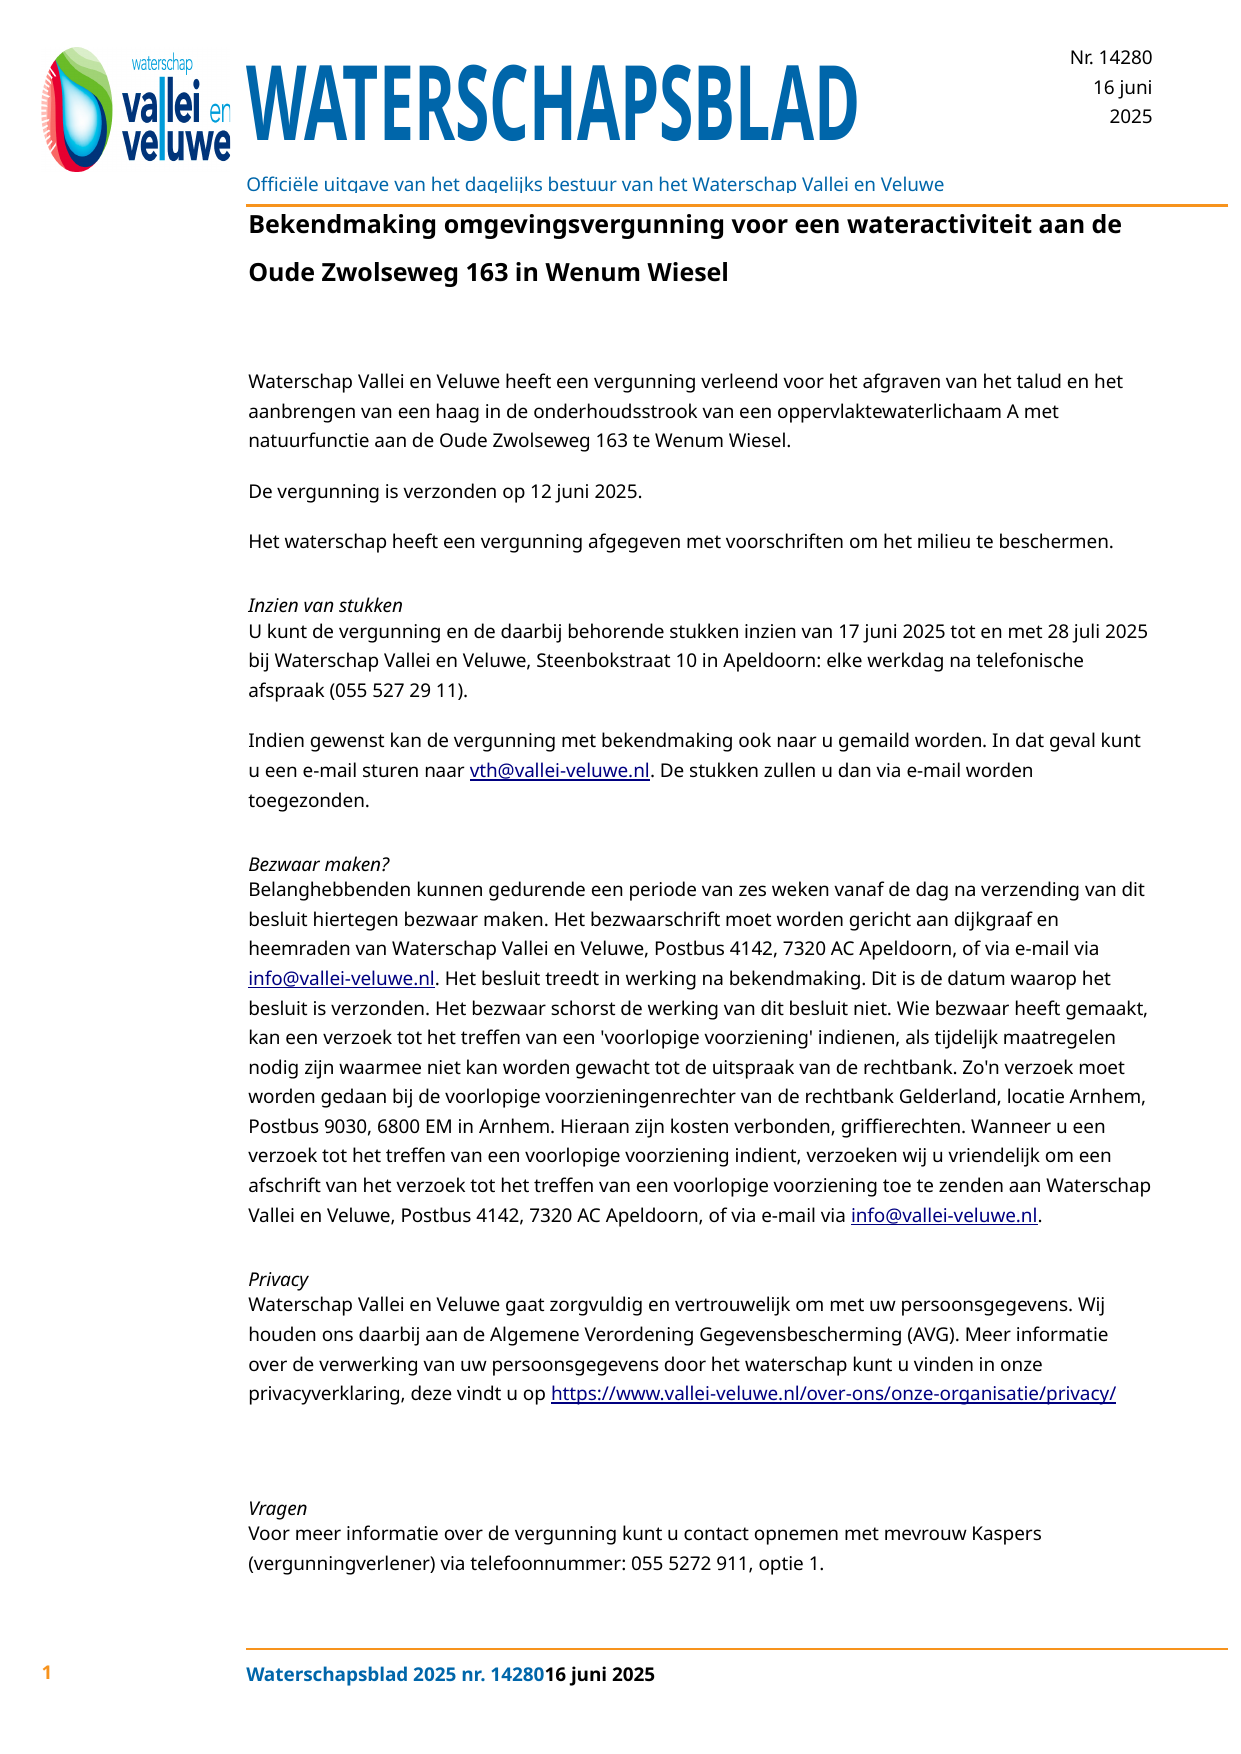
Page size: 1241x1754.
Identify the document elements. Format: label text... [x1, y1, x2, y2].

text Vragen [248, 1495, 1152, 1520]
text Indien gewenst kan de vergunning met bekendmaking ook naar u gemaild worden. In dat geval kunt u een e-mail sturen naar vth@vallei-veluwe.nl. De stukken zullen u dan via e-mail worden toegezonden. [248, 728, 1152, 812]
text Bekendmaking omgevingsvergunning voor een wateractiviteit aan de Oude Zwolseweg 163 in Wenum Wiesel [248, 207, 1152, 288]
text Waterschap Vallei en Veluwe heeft een vergunning verleend voor het afgraven van het talud en het aanbrengen van een haag in de onderhoudsstrook van een oppervlaktewaterlichaam A met natuurfunctie aan de Oude Zwolseweg 163 te Wenum Wiesel. [248, 368, 1152, 453]
picture [41, 47, 231, 172]
text Privacy [248, 1266, 1152, 1292]
text Bezwaar maken? [248, 851, 1152, 876]
text Belanghebbenden kunnen gedurende een periode van zes weken vanaf de dag na verzending van dit besluit hiertegen bezwaar maken. Het bezwaarschrift moet worden gericht aan dijkgraaf en heemraden van Waterschap Vallei en Veluwe, Postbus 4142, 7320 AC Apeldoorn, of via e-mail via info@vallei-veluwe.nl. Het besluit treedt in werking na bekendmaking. Dit is de datum waarop het besluit is verzonden. Het bezwaar schorst de werking van dit besluit niet. Wie bezwaar heeft gemaakt, kan een verzoek tot het treffen van een 'voorlopige voorziening' indienen, als tijdelijk maatregelen nodig zijn waarmee niet kan worden gewacht tot de uitspraak van de rechtbank. Zo'n verzoek moet worden gedaan bij de voorlopige voorzieningenrechter van de rechtbank Gelderland, locatie Arnhem, Postbus 9030, 6800 EM in Arnhem. Hieraan zijn kosten verbonden, griffierechten. Wanneer u een verzoek tot het treffen van een voorlopige voorziening indient, verzoeken wij u vriendelijk om een afschrift van het verzoek tot het treffen van een voorlopige voorziening toe te zenden aan Waterschap Vallei en Veluwe, Postbus 4142, 7320 AC Apeldoorn, of via e-mail via info@vallei-veluwe.nl. [248, 876, 1152, 1228]
text Inzien van stukken [248, 592, 1152, 618]
text De vergunning is verzonden op 12 juni 2025. [248, 478, 1152, 504]
text Het waterschap heeft een vergunning afgegeven met voorschriften om het milieu te beschermen. [248, 528, 1152, 554]
text U kunt de vergunning en de daarbij behorende stukken inzien van 17 juni 2025 tot en met 28 juli 2025 bij Waterschap Vallei en Veluwe, Steenbokstraat 10 in Apeldoorn: elke werkdag na telefonische afspraak (055 527 29 11). [248, 618, 1152, 703]
text Voor meer informatie over de vergunning kunt u contact opnemen met mevrouw Kaspers (vergunningverlener) via telefoonnummer: 055 5272 911, optie 1. [248, 1520, 1152, 1576]
text Waterschap Vallei en Veluwe gaat zorgvuldig en vertrouwelijk om met uw persoonsgegevens. Wij houden ons daarbij aan de Algemene Verordening Gegevensbescherming (AVG). Meer informatie over de verwerking van uw persoonsgegevens door het waterschap kunt u vinden in onze privacyverklaring, deze vindt u op https://www.vallei-veluwe.nl/over-ons/onze-organisatie/privacy/ [248, 1292, 1152, 1406]
